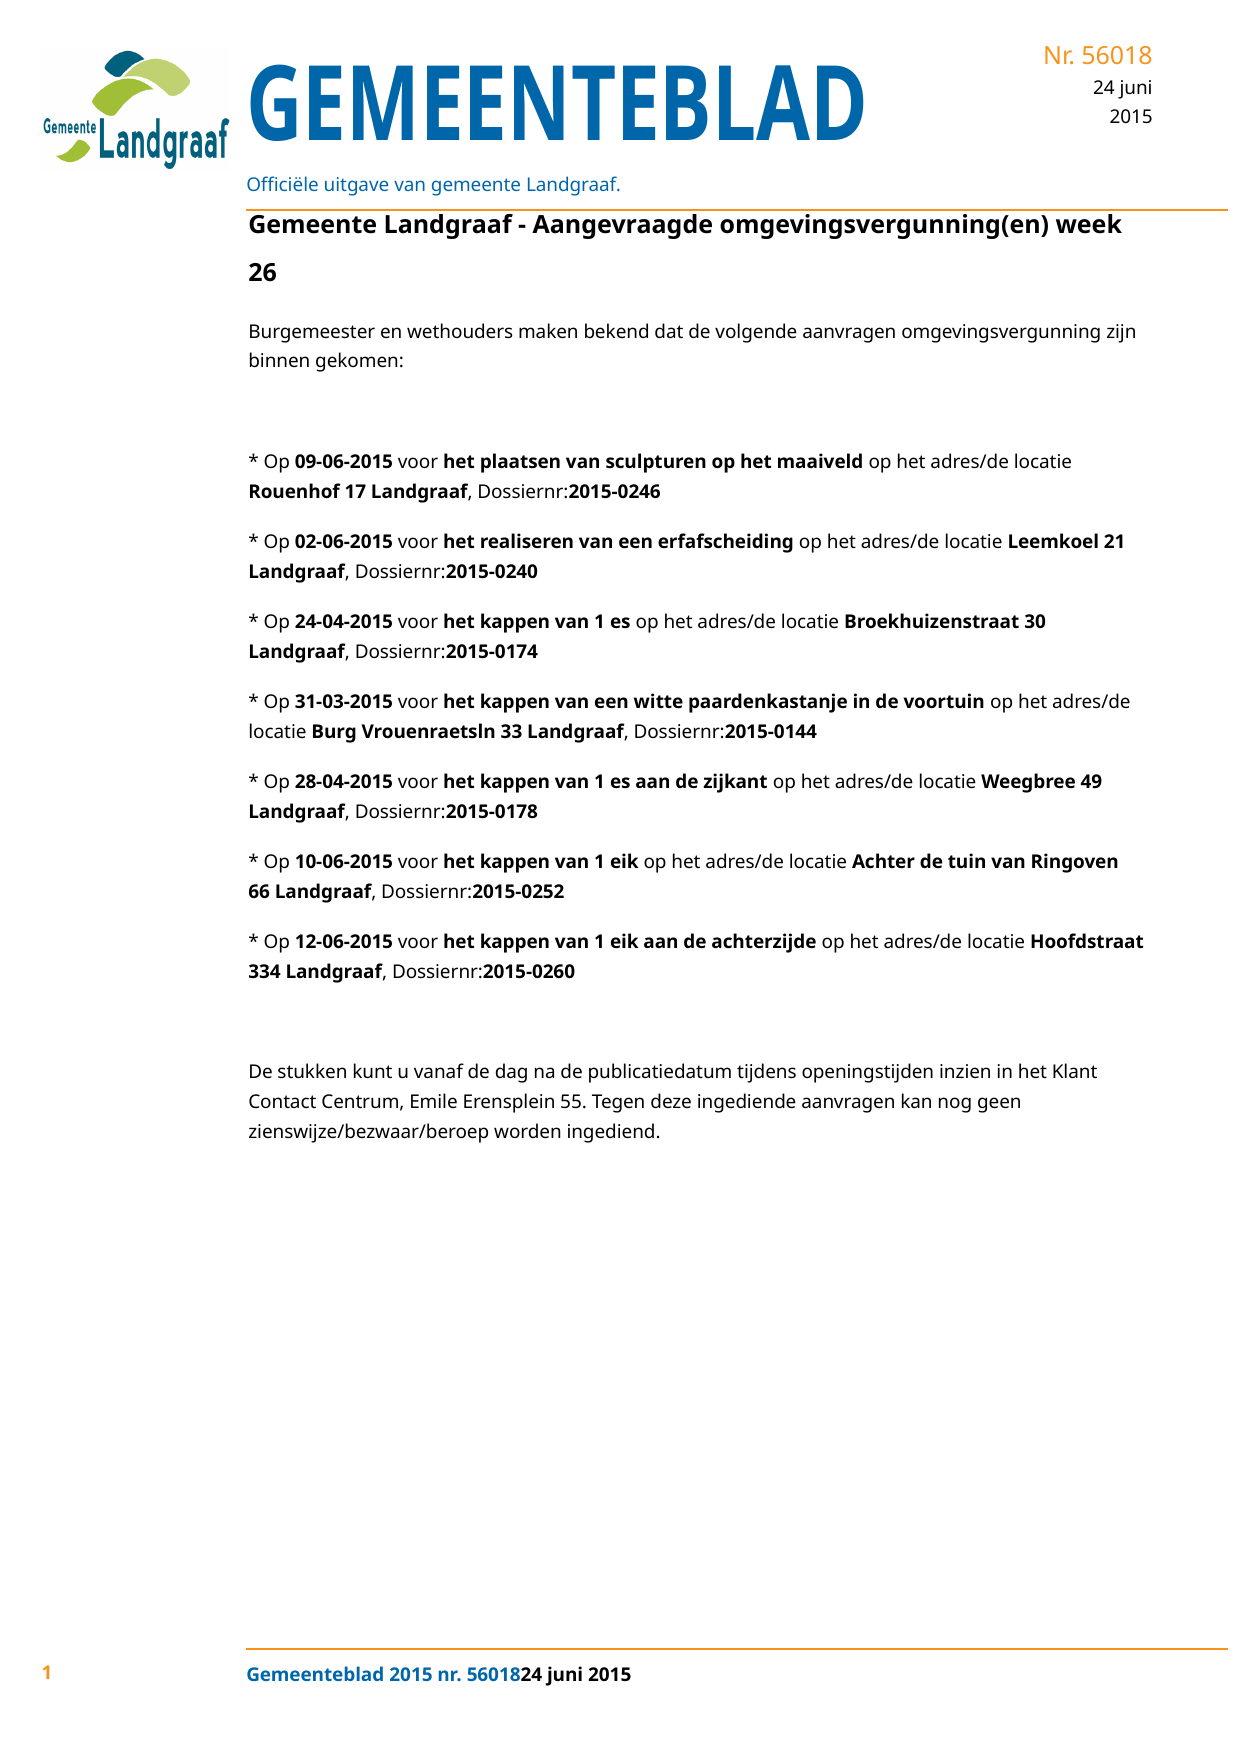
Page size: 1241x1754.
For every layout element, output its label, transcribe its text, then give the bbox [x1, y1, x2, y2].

text * Op 31-03-2015 voor het kappen van een witte paardenkastanje in de voortuin op het adres/de locatie Burg Vrouenraetsln 33 Landgraaf, Dossiernr:2015-0144 [248, 688, 1152, 744]
text * Op 24-04-2015 voor het kappen van 1 es op het adres/de locatie Broekhuizenstraat 30 Landgraaf, Dossiernr:2015-0174 [248, 608, 1152, 664]
text * Op 09-06-2015 voor het plaatsen van sculpturen op het maaiveld op het adres/de locatie Rouenhof 17 Landgraaf, Dossiernr:2015-0246 [248, 448, 1152, 504]
picture [41, 47, 231, 172]
text Burgemeester en wethouders maken bekend dat de volgende aanvragen omgevingsvergunning zijn binnen gekomen: [248, 318, 1152, 373]
text De stukken kunt u vanaf de dag na de publicatiedatum tijdens openingstijden inzien in het Klant Contact Centrum, Emile Erensplein 55. Tegen deze ingediende aanvragen kan nog geen zienswijze/bezwaar/beroep worden ingediend. [248, 1059, 1152, 1144]
text * Op 12-06-2015 voor het kappen van 1 eik aan de achterzijde op het adres/de locatie Hoofdstraat 334 Landgraaf, Dossiernr:2015-0260 [248, 928, 1152, 984]
text * Op 10-06-2015 voor het kappen van 1 eik op het adres/de locatie Achter de tuin van Ringoven 66 Landgraaf, Dossiernr:2015-0252 [248, 848, 1152, 904]
text * Op 02-06-2015 voor het realiseren van een erfafscheiding op het adres/de locatie Leemkoel 21 Landgraaf, Dossiernr:2015-0240 [248, 528, 1152, 584]
text Gemeente Landgraaf - Aangevraagde omgevingsvergunning(en) week 26 [248, 211, 1152, 288]
text * Op 28-04-2015 voor het kappen van 1 es aan de zijkant op het adres/de locatie Weegbree 49 Landgraaf, Dossiernr:2015-0178 [248, 768, 1152, 824]
